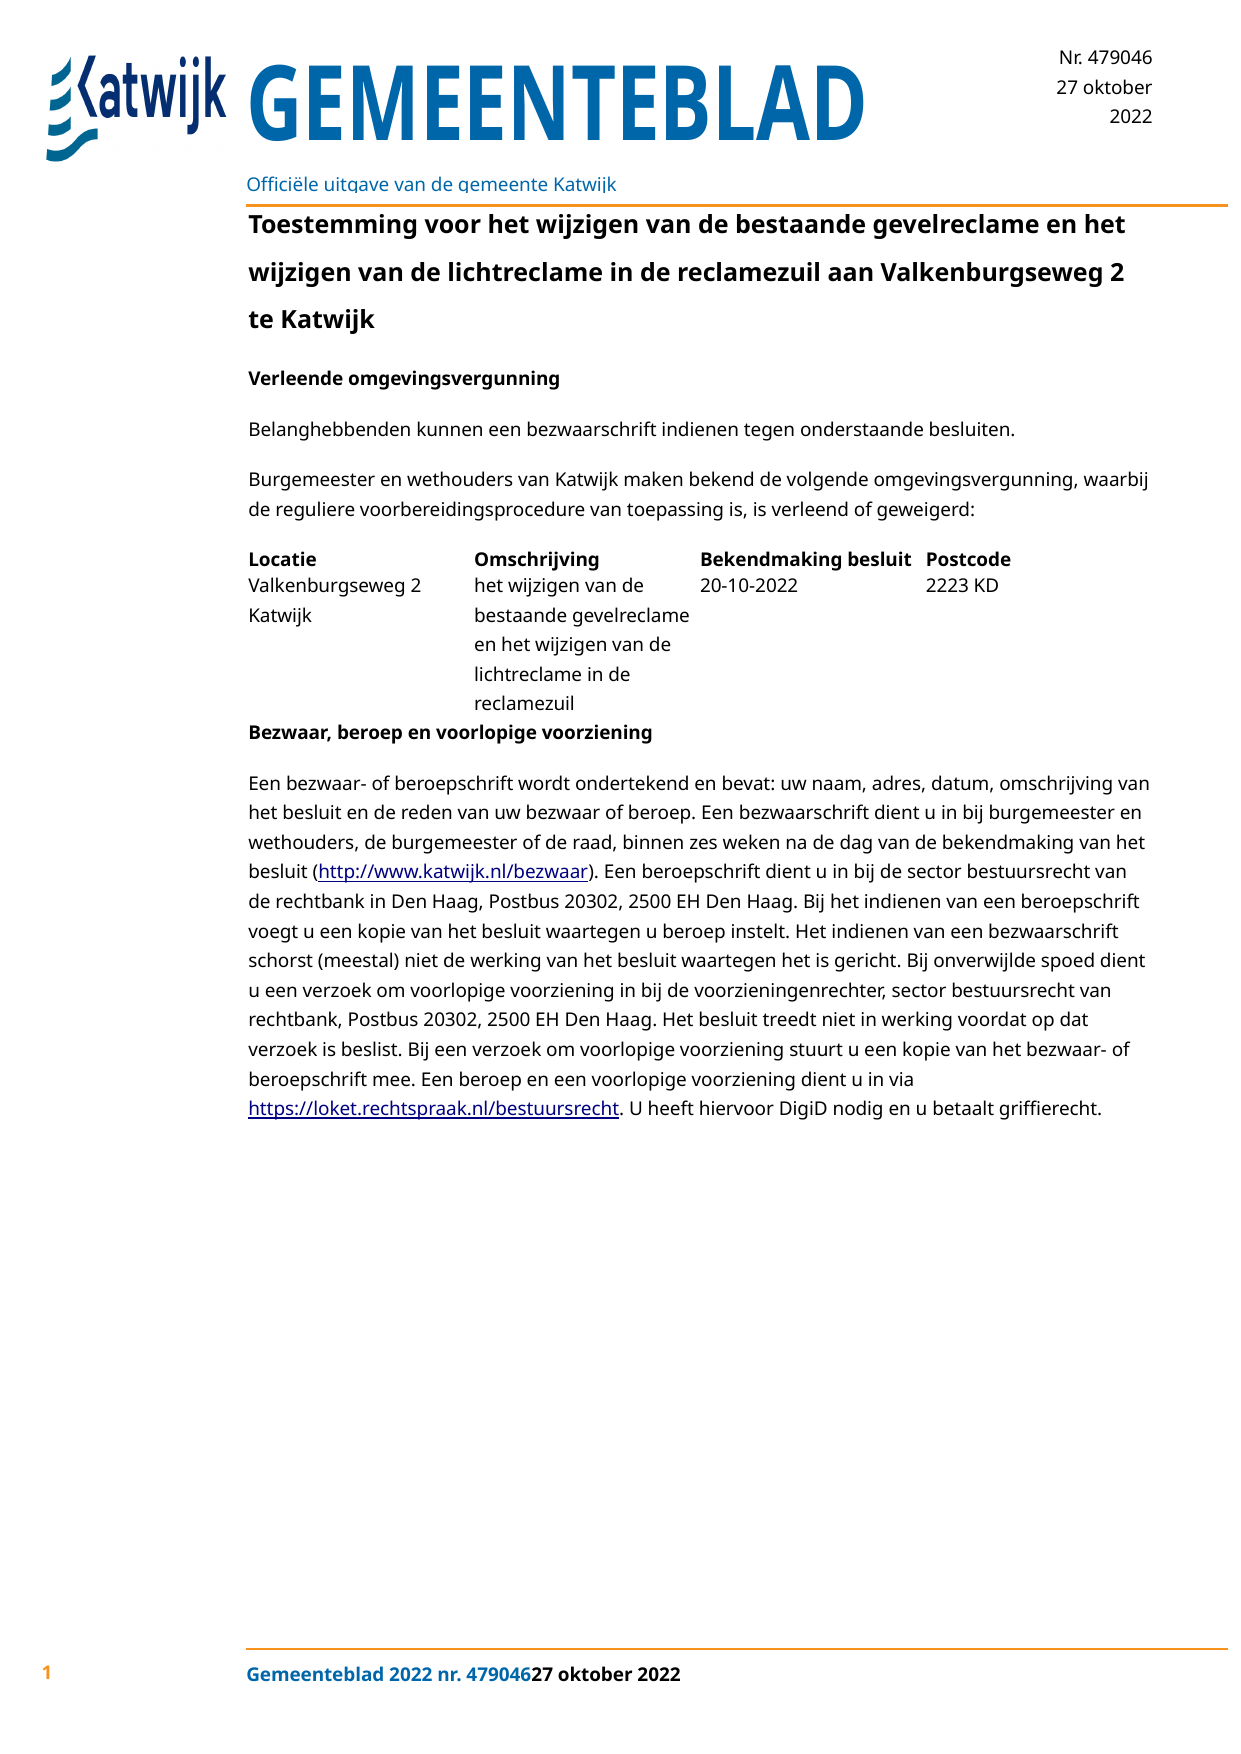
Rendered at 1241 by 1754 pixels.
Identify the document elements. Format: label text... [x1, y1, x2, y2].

table_cell Valkenburgseweg 2 Katwijk [248, 572, 474, 716]
text Verleende omgevingsvergunning [248, 366, 1152, 391]
table_cell 20-10-2022 [700, 572, 926, 716]
table_header Bekendmaking besluit [700, 546, 926, 572]
text Een bezwaar- of beroepschrift wordt ondertekend en bevat: uw naam, adres, datum, omschrijving van het besluit en de reden van uw bezwaar of beroep. Een bezwaarschrift dient u in bij burgemeester en wethouders, de burgemeester of de raad, binnen zes weken na de dag van de bekendmaking van het besluit (http://www.katwijk.nl/bezwaar). Een beroepschrift dient u in bij de sector bestuursrecht van de rechtbank in Den Haag, Postbus 20302, 2500 EH Den Haag. Bij het indienen van een beroepschrift voegt u een kopie van het besluit waartegen u beroep instelt. Het indienen van een bezwaarschrift schorst (meestal) niet de werking van het besluit waartegen het is gericht. Bij onverwijlde spoed dient u een verzoek om voorlopige voorziening in bij de voorzieningenrechter, sector bestuursrecht van rechtbank, Postbus 20302, 2500 EH Den Haag. Het besluit treedt niet in werking voordat op dat verzoek is beslist. Bij een verzoek om voorlopige voorziening stuurt u een kopie van het bezwaar- of beroepschrift mee. Een beroep en een voorlopige voorziening dient u in via https://loket.rechtspraak.nl/bestuursrecht. U heeft hiervoor DigiD nodig en u betaalt griffierecht. [248, 770, 1152, 1121]
text Burgemeester en wethouders van Katwijk maken bekend de volgende omgevingsvergunning, waarbij de reguliere voorbereidingsprocedure van toepassing is, is verleend of geweigerd: [248, 466, 1152, 522]
table_cell het wijzigen van de bestaande gevelreclame en het wijzigen van de lichtreclame in de reclamezuil [474, 572, 700, 716]
table_header Postcode [926, 546, 1152, 572]
text Toestemming voor het wijzigen van de bestaande gevelreclame en het wijzigen van de lichtreclame in de reclamezuil aan Valkenburgseweg 2 te Katwijk [248, 207, 1152, 336]
text Bezwaar, beroep en voorlopige voorziening [248, 719, 1152, 745]
table_header Locatie [248, 546, 474, 572]
table_cell 2223 KD [926, 572, 1152, 716]
picture [41, 47, 231, 172]
text Belanghebbenden kunnen een bezwaarschrift indienen tegen onderstaande besluiten. [248, 416, 1152, 442]
table_header Omschrijving [474, 546, 700, 572]
